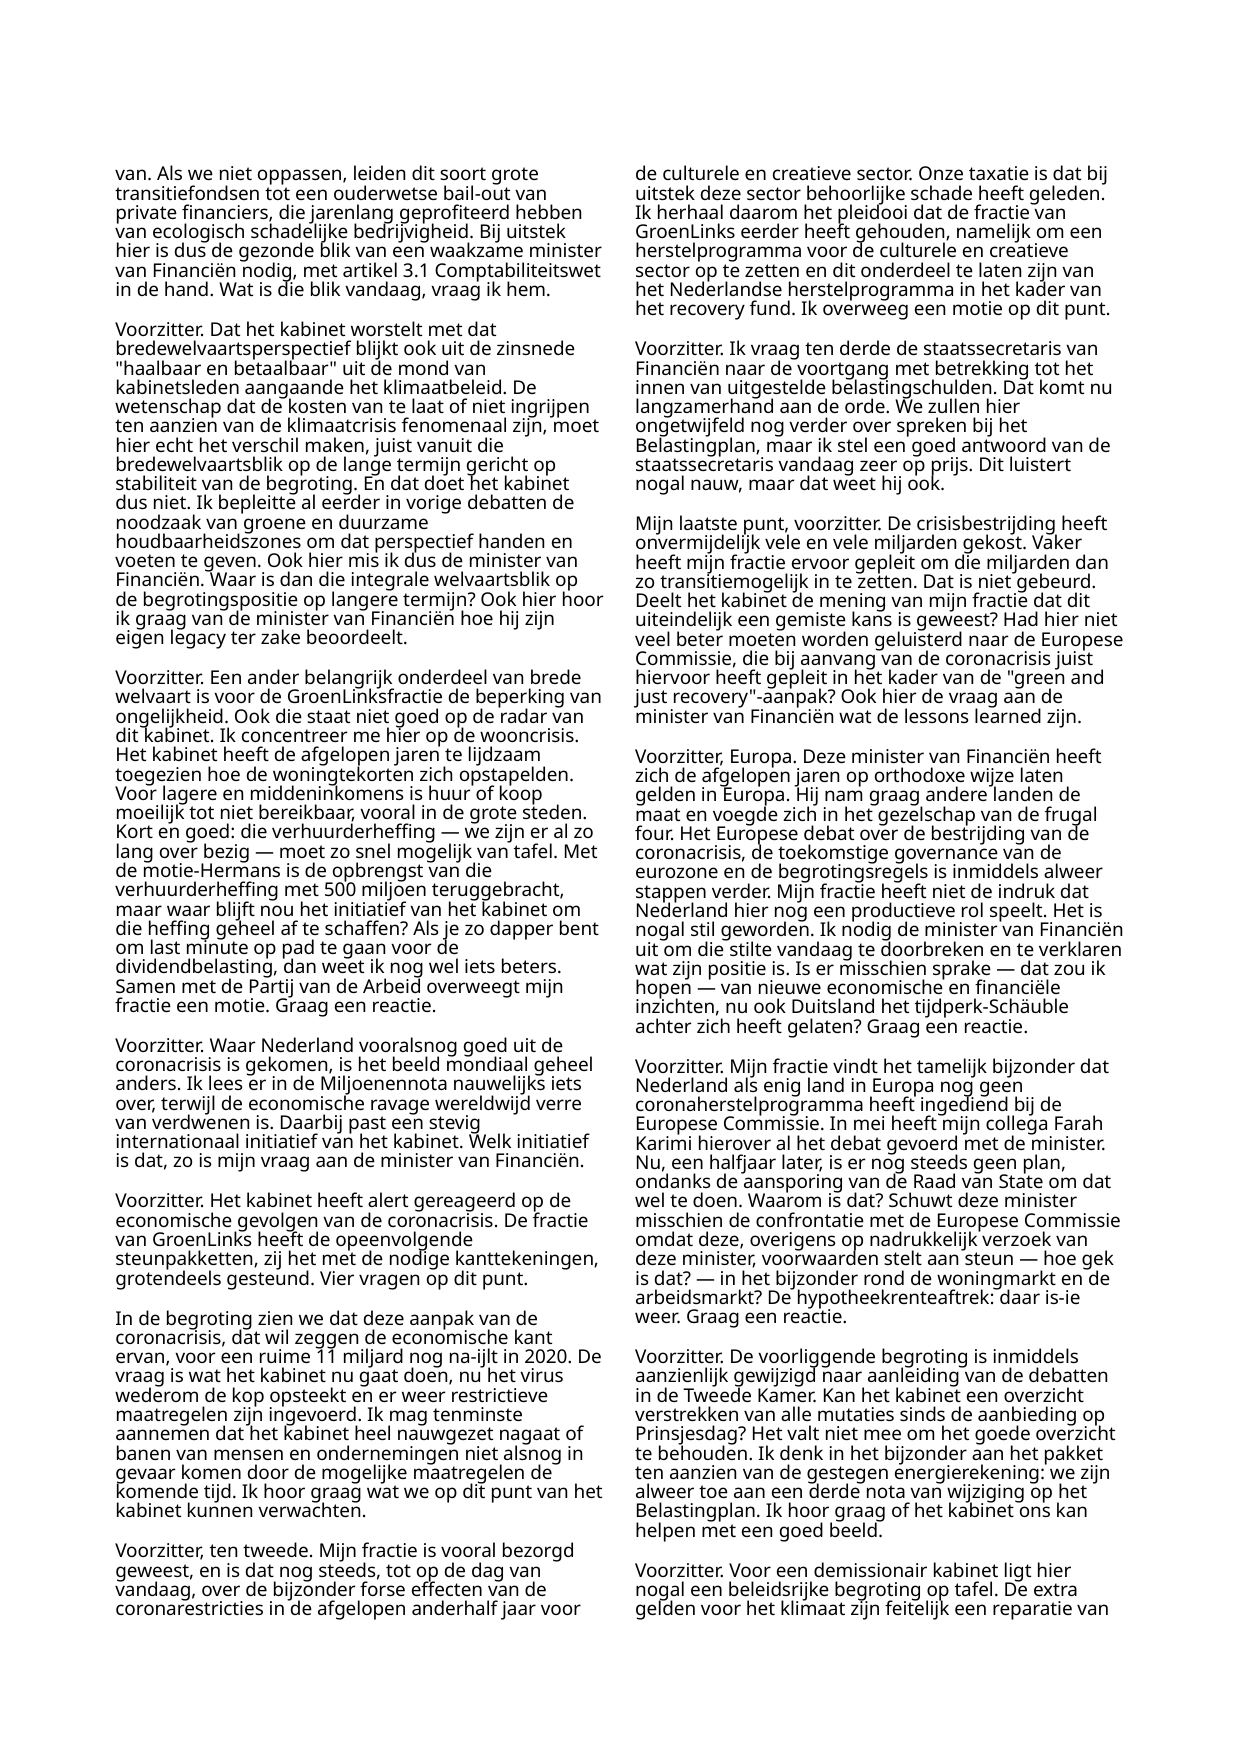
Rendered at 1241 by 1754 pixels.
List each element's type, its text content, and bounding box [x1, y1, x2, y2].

text de culturele en creatieve sector. Onze taxatie is dat bij uitstek deze sector behoorlijke schade heeft geleden. Ik herhaal daarom het pleidooi dat de fractie van GroenLinks eerder heeft gehouden, namelijk om een herstelprogramma voor de culturele en creatieve sector op te zetten en dit onderdeel te laten zijn van het Nederlandse herstelprogramma in het kader van het recovery fund. Ik overweeg een motie op dit punt. [635, 165, 1125, 319]
text Mijn laatste punt, voorzitter. De crisisbestrijding heeft onvermijdelijk vele en vele miljarden gekost. Vaker heeft mijn fractie ervoor gepleit om die miljarden dan zo transitiemogelijk in te zetten. Dat is niet gebeurd. Deelt het kabinet de mening van mijn fractie dat dit uiteindelijk een gemiste kans is geweest? Had hier niet veel beter moeten worden geluisterd naar de Europese Commissie, die bij aanvang van de coronacrisis juist hiervoor heeft gepleit in het kader van de "green and just recovery"-aanpak? Ook hier de vraag aan de minister van Financiën wat de lessons learned zijn. [635, 515, 1125, 727]
text Voorzitter, Europa. Deze minister van Financiën heeft zich de afgelopen jaren op orthodoxe wijze laten gelden in Europa. Hij nam graag andere landen de maat en voegde zich in het gezelschap van de frugal four. Het Europese debat over de bestrijding van de coronacrisis, de toekomstige governance van de eurozone en de begrotingsregels is inmiddels alweer stappen verder. Mijn fractie heeft niet de indruk dat Nederland hier nog een productieve rol speelt. Het is nogal stil geworden. Ik nodig de minister van Financiën uit om die stilte vandaag te doorbreken en te verklaren wat zijn positie is. Is er misschien sprake — dat zou ik hopen — van nieuwe economische en financiële inzichten, nu ook Duitsland het tijdperk-Schäuble achter zich heeft gelaten? Graag een reactie. [635, 748, 1125, 1037]
text Voorzitter. Ik vraag ten derde de staatssecretaris van Financiën naar de voortgang met betrekking tot het innen van uitgestelde belastingschulden. Dat komt nu langzamerhand aan de orde. We zullen hier ongetwijfeld nog verder over spreken bij het Belastingplan, maar ik stel een goed antwoord van de staatssecretaris vandaag zeer op prijs. Dit luistert nogal nauw, maar dat weet hij ook. [635, 340, 1125, 494]
text In de begroting zien we dat deze aanpak van de coronacrisis, dat wil zeggen de economische kant ervan, voor een ruime 11 miljard nog na-ijlt in 2020. De vraag is wat het kabinet nu gaat doen, nu het virus wederom de kop opsteekt en er weer restrictieve maatregelen zijn ingevoerd. Ik mag tenminste aannemen dat het kabinet heel nauwgezet nagaat of banen van mensen en ondernemingen niet alsnog in gevaar komen door de mogelijke maatregelen de komende tijd. Ik hoor graag wat we op dit punt van het kabinet kunnen verwachten. [115, 1309, 605, 1522]
text Voorzitter. Het kabinet heeft alert gereageerd op de economische gevolgen van de coronacrisis. De fractie van GroenLinks heeft de opeenvolgende steunpakketten, zij het met de nodige kanttekeningen, grotendeels gesteund. Vier vragen op dit punt. [115, 1192, 605, 1289]
text Voorzitter. De voorliggende begroting is inmiddels aanzienlijk gewijzigd naar aanleiding van de debatten in de Tweede Kamer. Kan het kabinet een overzicht verstrekken van alle mutaties sinds de aanbieding op Prinsjesdag? Het valt niet mee om het goede overzicht te behouden. Ik denk in het bijzonder aan het pakket ten aanzien van de gestegen energierekening: we zijn alweer toe aan een derde nota van wijziging op het Belastingplan. Ik hoor graag of het kabinet ons kan helpen met een goed beeld. [635, 1348, 1125, 1541]
text Voorzitter. Een ander belangrijk onderdeel van brede welvaart is voor de GroenLinksfractie de beperking van ongelijkheid. Ook die staat niet goed op de radar van dit kabinet. Ik concentreer me hier op de wooncrisis. Het kabinet heeft de afgelopen jaren te lijdzaam toegezien hoe de woningtekorten zich opstapelden. Voor lagere en middeninkomens is huur of koop moeilijk tot niet bereikbaar, vooral in de grote steden. Kort en goed: die verhuurderheffing — we zijn er al zo lang over bezig — moet zo snel mogelijk van tafel. Met de motie-Hermans is de opbrengst van die verhuurderheffing met 500 miljoen teruggebracht, maar waar blijft nou het initiatief van het kabinet om die heffing geheel af te schaffen? Als je zo dapper bent om last minute op pad te gaan voor de dividendbelasting, dan weet ik nog wel iets beters. Samen met de Partij van de Arbeid overweegt mijn fractie een motie. Graag een reactie. [115, 669, 605, 1016]
text Voorzitter. Mijn fractie vindt het tamelijk bijzonder dat Nederland als enig land in Europa nog geen coronaherstelprogramma heeft ingediend bij de Europese Commissie. In mei heeft mijn collega Farah Karimi hierover al het debat gevoerd met de minister. Nu, een halfjaar later, is er nog steeds geen plan, ondanks de aansporing van de Raad van State om dat wel te doen. Waarom is dat? Schuwt deze minister misschien de confrontatie met de Europese Commissie omdat deze, overigens op nadrukkelijk verzoek van deze minister, voorwaarden stelt aan steun — hoe gek is dat? — in het bijzonder rond de woningmarkt en de arbeidsmarkt? De hypotheekrenteaftrek: daar is-ie weer. Graag een reactie. [635, 1058, 1125, 1327]
text Voorzitter. Dat het kabinet worstelt met dat bredewelvaartsperspectief blijkt ook uit de zinsnede "haalbaar en betaalbaar" uit de mond van kabinetsleden aangaande het klimaatbeleid. De wetenschap dat de kosten van te laat of niet ingrijpen ten aanzien van de klimaatcrisis fenomenaal zijn, moet hier echt het verschil maken, juist vanuit die bredewelvaartsblik op de lange termijn gericht op stabiliteit van de begroting. En dat doet het kabinet dus niet. Ik bepleitte al eerder in vorige debatten de noodzaak van groene en duurzame houdbaarheidszones om dat perspectief handen en voeten te geven. Ook hier mis ik dus de minister van Financiën. Waar is dan die integrale welvaartsblik op de begrotingspositie op langere termijn? Ook hier hoor ik graag van de minister van Financiën hoe hij zijn eigen legacy ter zake beoordeelt. [115, 321, 605, 648]
text Voorzitter, ten tweede. Mijn fractie is vooral bezorgd geweest, en is dat nog steeds, tot op de dag van vandaag, over de bijzonder forse effecten van de coronarestricties in de afgelopen anderhalf jaar voor [115, 1542, 605, 1619]
text Voorzitter. Voor een demissionair kabinet ligt hier nogal een beleidsrijke begroting op tafel. De extra gelden voor het klimaat zijn feitelijk een reparatie van [635, 1562, 1125, 1619]
text van. Als we niet oppassen, leiden dit soort grote transitiefondsen tot een ouderwetse bail-out van private financiers, die jarenlang geprofiteerd hebben van ecologisch schadelijke bedrijvigheid. Bij uitstek hier is dus de gezonde blik van een waakzame minister van Financiën nodig, met artikel 3.1 Comptabiliteitswet in de hand. Wat is die blik vandaag, vraag ik hem. [115, 165, 605, 300]
text Voorzitter. Waar Nederland vooralsnog goed uit de coronacrisis is gekomen, is het beeld mondiaal geheel anders. Ik lees er in de Miljoenennota nauwelijks iets over, terwijl de economische ravage wereldwijd verre van verdwenen is. Daarbij past een stevig internationaal initiatief van het kabinet. Welk initiatief is dat, zo is mijn vraag aan de minister van Financiën. [115, 1037, 605, 1172]
